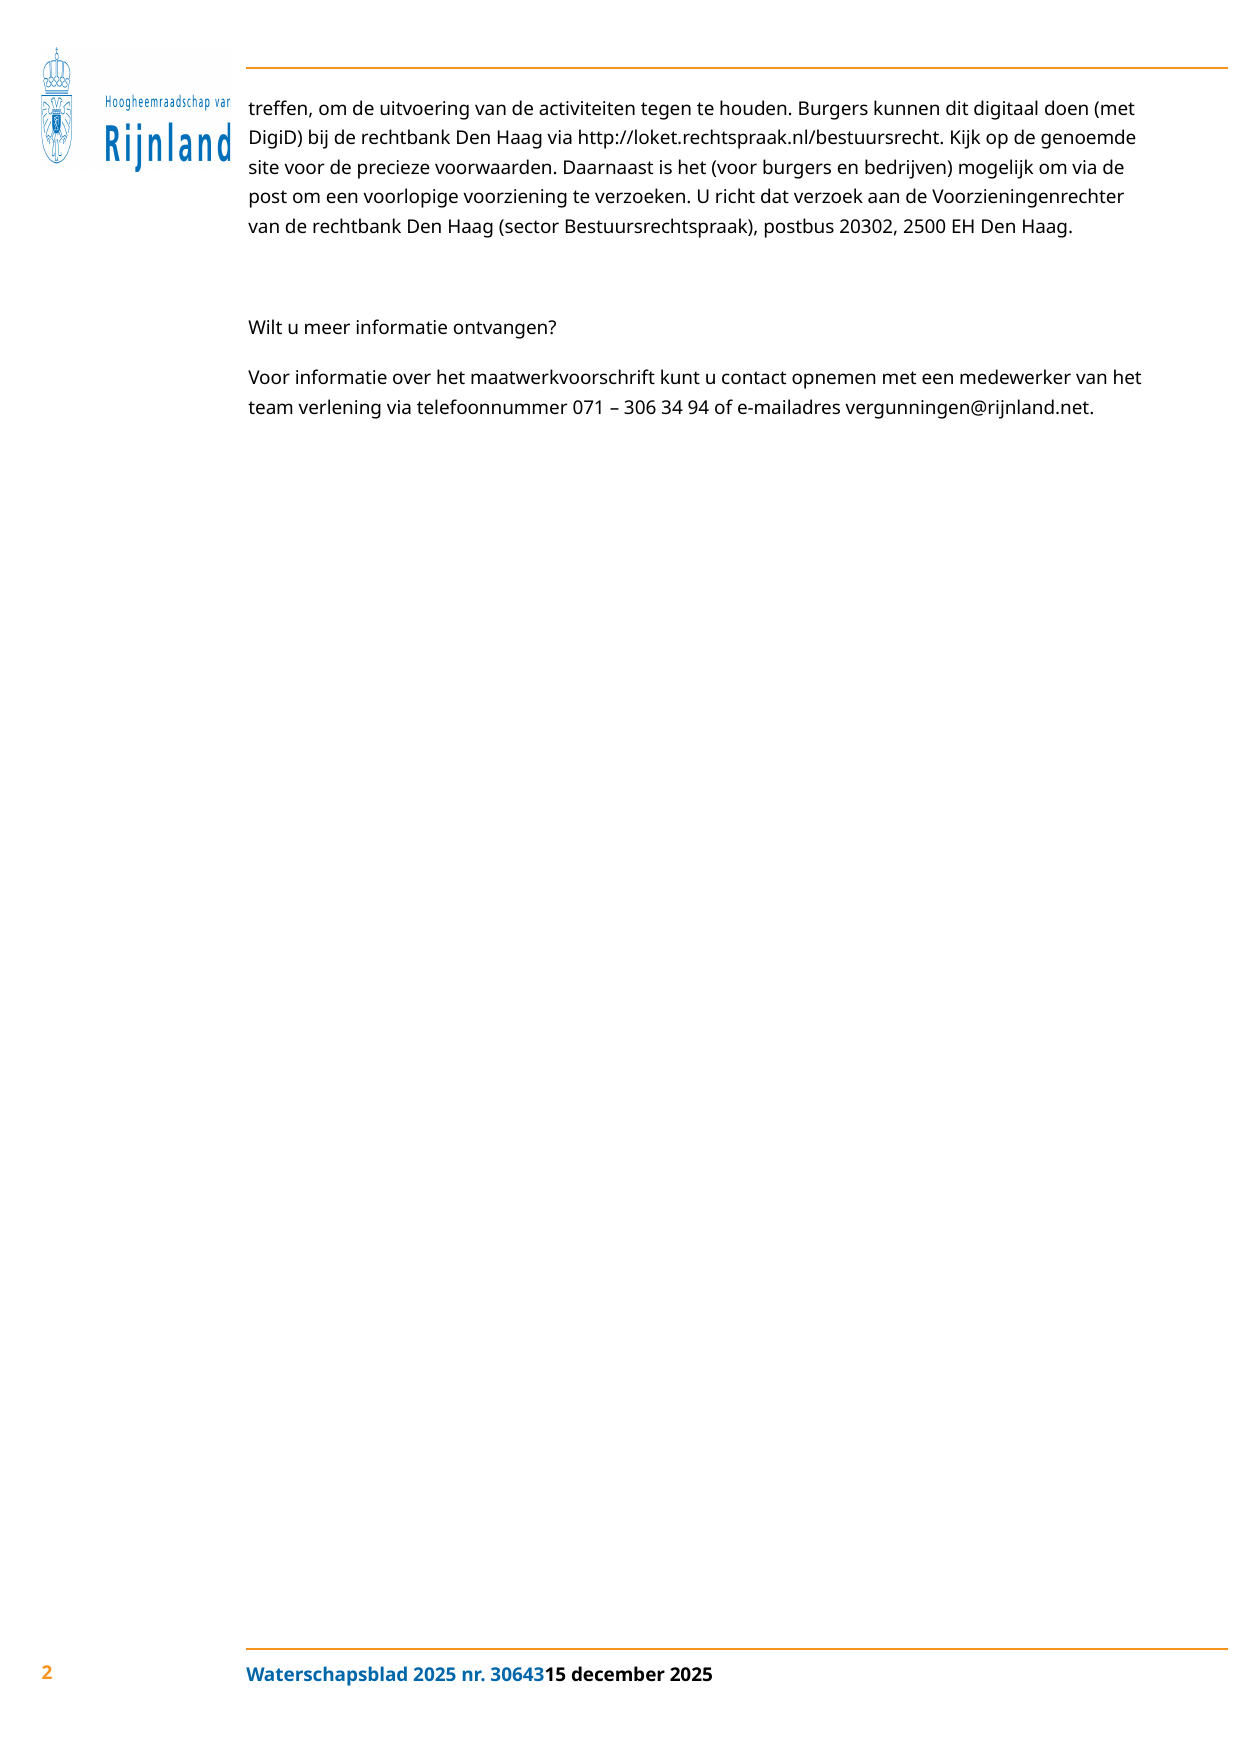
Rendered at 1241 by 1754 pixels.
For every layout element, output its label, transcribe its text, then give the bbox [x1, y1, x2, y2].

text Wilt u meer informatie ontvangen? [248, 314, 1152, 340]
picture [41, 47, 231, 172]
text treffen, om de uitvoering van de activiteiten tegen te houden. Burgers kunnen dit digitaal doen (met DigiD) bij de rechtbank Den Haag via http://loket.rechtspraak.nl/bestuursrecht. Kijk op de genoemde site voor de precieze voorwaarden. Daarnaast is het (voor burgers en bedrijven) mogelijk om via de post om een voorlopige voorziening te verzoeken. U richt dat verzoek aan de Voorzieningenrechter van de rechtbank Den Haag (sector Bestuursrechtspraak), postbus 20302, 2500 EH Den Haag. [248, 95, 1152, 239]
text Voor informatie over het maatwerkvoorschrift kunt u contact opnemen met een medewerker van het team verlening via telefoonnummer 071 – 306 34 94 of e-mailadres vergunningen@rijnland.net. [248, 364, 1152, 420]
